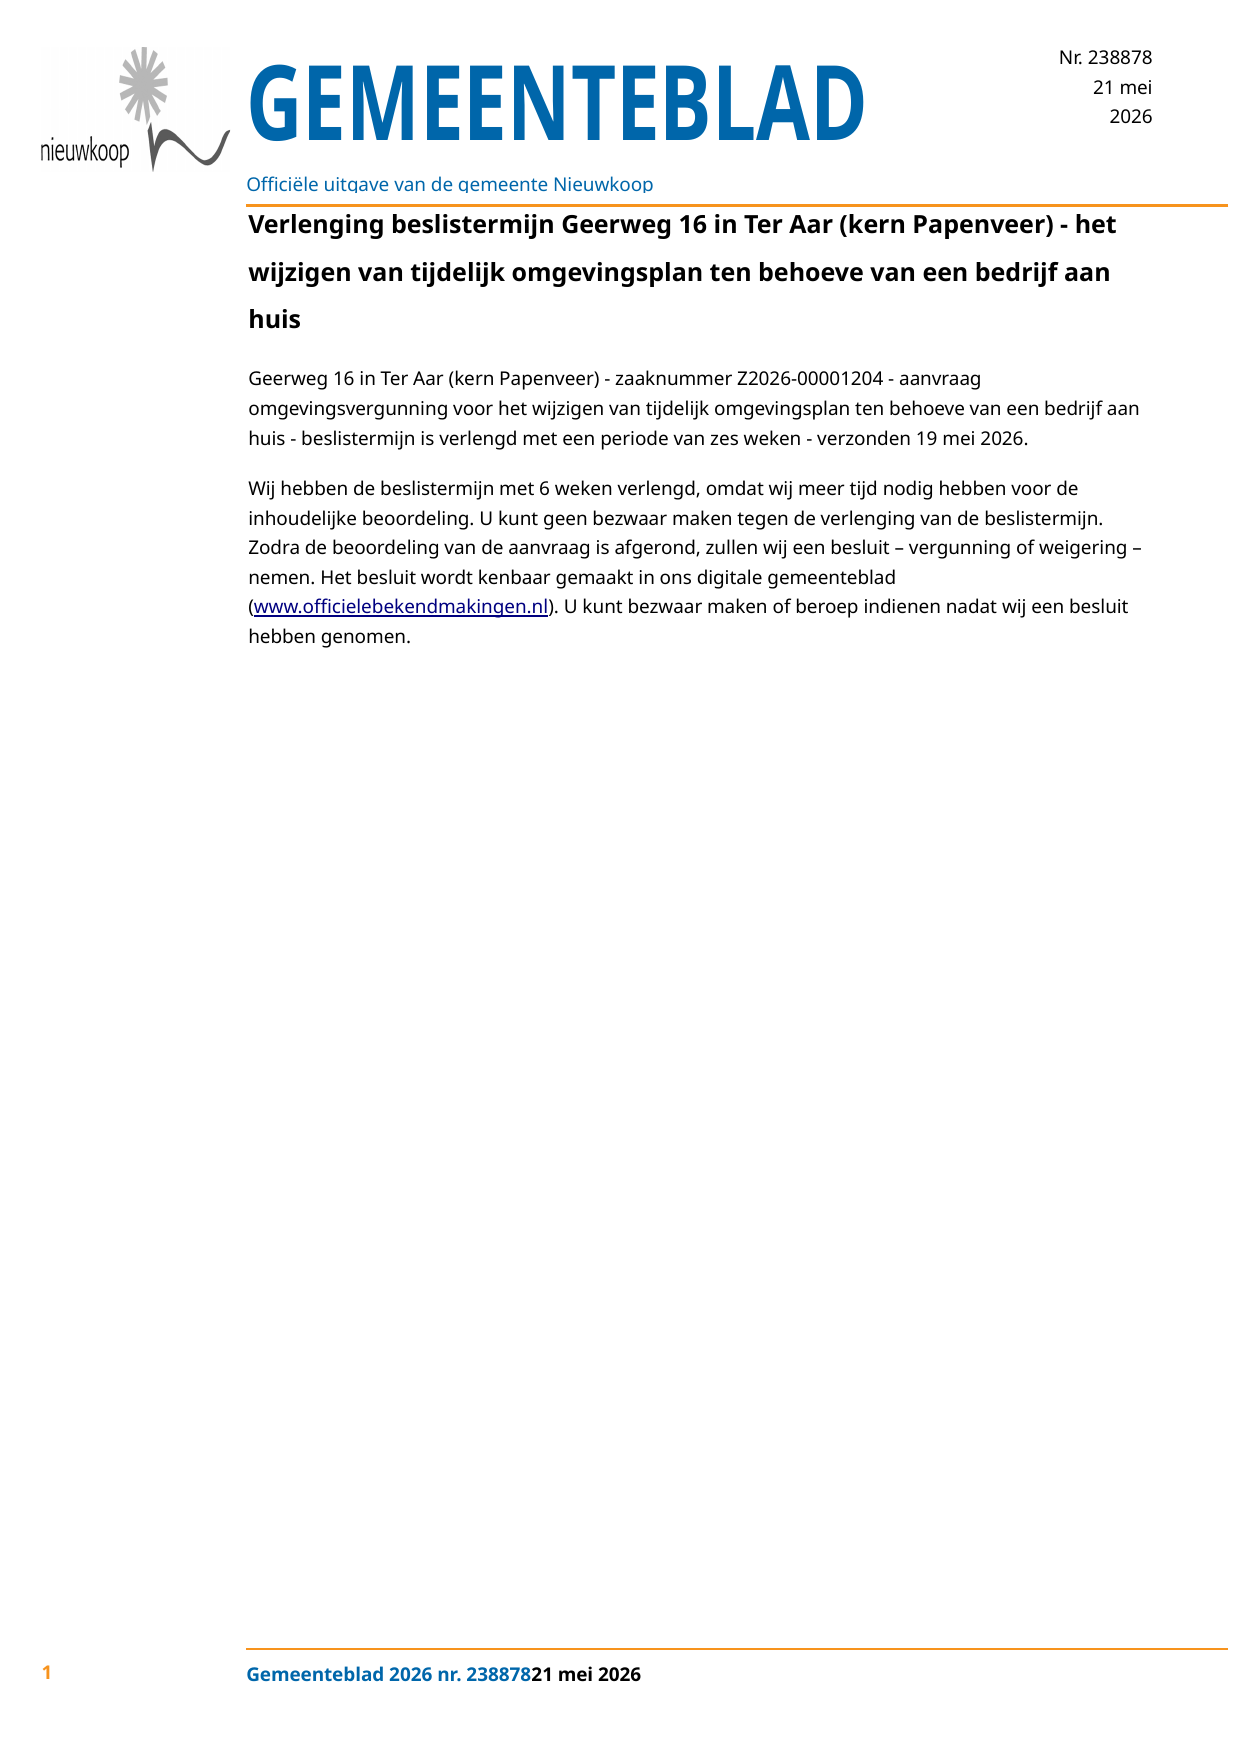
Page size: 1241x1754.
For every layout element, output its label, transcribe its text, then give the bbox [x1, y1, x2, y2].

text Geerweg 16 in Ter Aar (kern Papenveer) - zaaknummer Z2026-00001204 - aanvraag omgevingsvergunning voor het wijzigen van tijdelijk omgevingsplan ten behoeve van een bedrijf aan huis - beslistermijn is verlengd met een periode van zes weken - verzonden 19 mei 2026. [248, 366, 1152, 450]
text Verlenging beslistermijn Geerweg 16 in Ter Aar (kern Papenveer) - het wijzigen van tijdelijk omgevingsplan ten behoeve van een bedrijf aan huis [248, 207, 1152, 336]
picture [41, 47, 231, 172]
text Wij hebben de beslistermijn met 6 weken verlengd, omdat wij meer tijd nodig hebben voor de inhoudelijke beoordeling. U kunt geen bezwaar maken tegen de verlenging van de beslistermijn. Zodra de beoordeling van de aanvraag is afgerond, zullen wij een besluit – vergunning of weigering – nemen. Het besluit wordt kenbaar gemaakt in ons digitale gemeenteblad (www.officielebekendmakingen.nl). U kunt bezwaar maken of beroep indienen nadat wij een besluit hebben genomen. [248, 475, 1152, 649]
